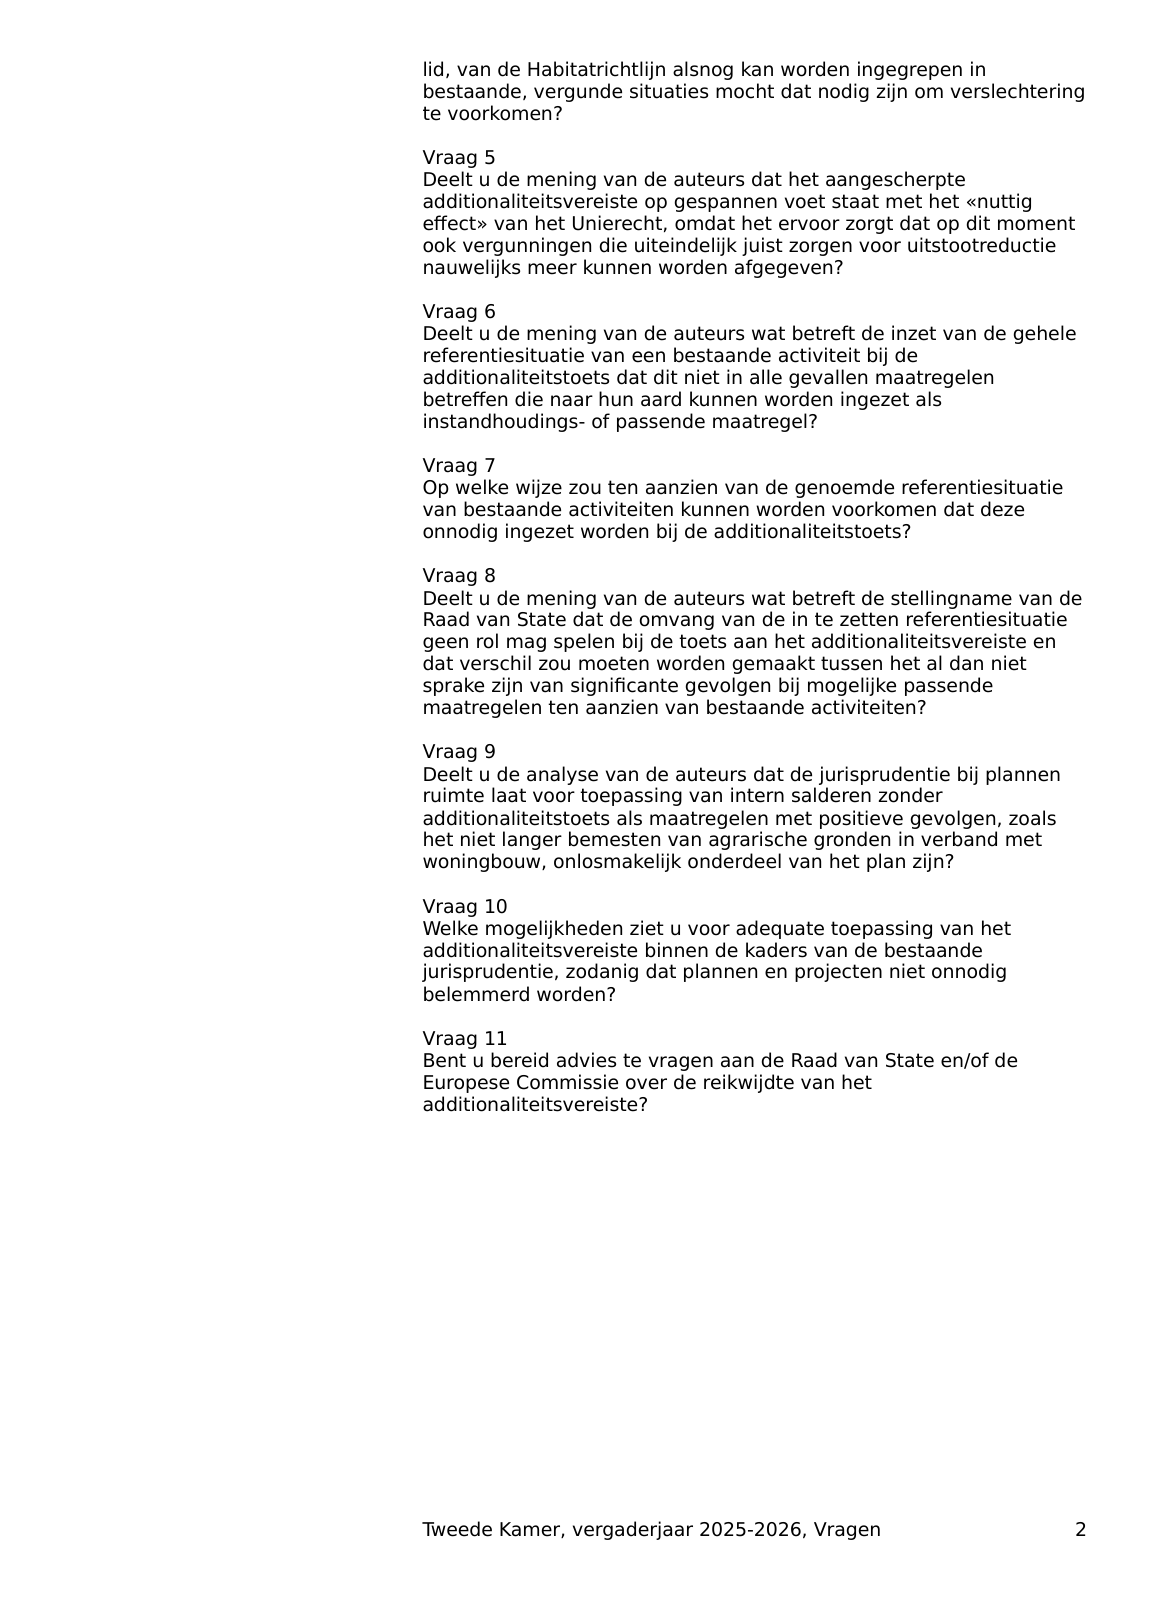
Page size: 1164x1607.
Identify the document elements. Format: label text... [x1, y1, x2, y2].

text Vraag 7 [422, 455, 1087, 477]
text Vraag 11 [422, 1028, 1087, 1049]
text Deelt u de mening van de auteurs dat het aangescherpte additionaliteitsvereiste op gespannen voet staat met het «nuttig effect» van het Unierecht, omdat het ervoor zorgt dat op dit moment ook vergunningen die uiteindelijk juist zorgen voor uitstootreductie nauwelijks meer kunnen worden afgegeven? [422, 169, 1087, 279]
text lid, van de Habitatrichtlijn alsnog kan worden ingegrepen in bestaande, vergunde situaties mocht dat nodig zijn om verslechtering te voorkomen? [422, 59, 1087, 125]
text Vraag 5 [422, 147, 1087, 169]
text Op welke wijze zou ten aanzien van de genoemde referentiesituatie van bestaande activiteiten kunnen worden voorkomen dat deze onnodig ingezet worden bij de additionaliteitstoets? [422, 477, 1087, 543]
text Deelt u de mening van de auteurs wat betreft de stellingname van de Raad van State dat de omvang van de in te zetten referentiesituatie geen rol mag spelen bij de toets aan het additionaliteitsvereiste en dat verschil zou moeten worden gemaakt tussen het al dan niet sprake zijn van significante gevolgen bij mogelijke passende maatregelen ten aanzien van bestaande activiteiten? [422, 587, 1087, 719]
text Vraag 6 [422, 301, 1087, 323]
text Welke mogelijkheden ziet u voor adequate toepassing van het additionaliteitsvereiste binnen de kaders van de bestaande jurisprudentie, zodanig dat plannen en projecten niet onnodig belemmerd worden? [422, 917, 1087, 1005]
text Deelt u de analyse van de auteurs dat de jurisprudentie bij plannen ruimte laat voor toepassing van intern salderen zonder additionaliteitstoets als maatregelen met positieve gevolgen, zoals het niet langer bemesten van agrarische gronden in verband met woningbouw, onlosmakelijk onderdeel van het plan zijn? [422, 763, 1087, 873]
text Vraag 9 [422, 741, 1087, 763]
text Vraag 10 [422, 896, 1087, 917]
text Deelt u de mening van de auteurs wat betreft de inzet van de gehele referentiesituatie van een bestaande activiteit bij de additionaliteitstoets dat dit niet in alle gevallen maatregelen betreffen die naar hun aard kunnen worden ingezet als instandhoudings- of passende maatregel? [422, 323, 1087, 433]
text Bent u bereid advies te vragen aan de Raad van State en/of de Europese Commissie over de reikwijdte van het additionaliteitsvereiste? [422, 1049, 1087, 1116]
text Vraag 8 [422, 565, 1087, 587]
